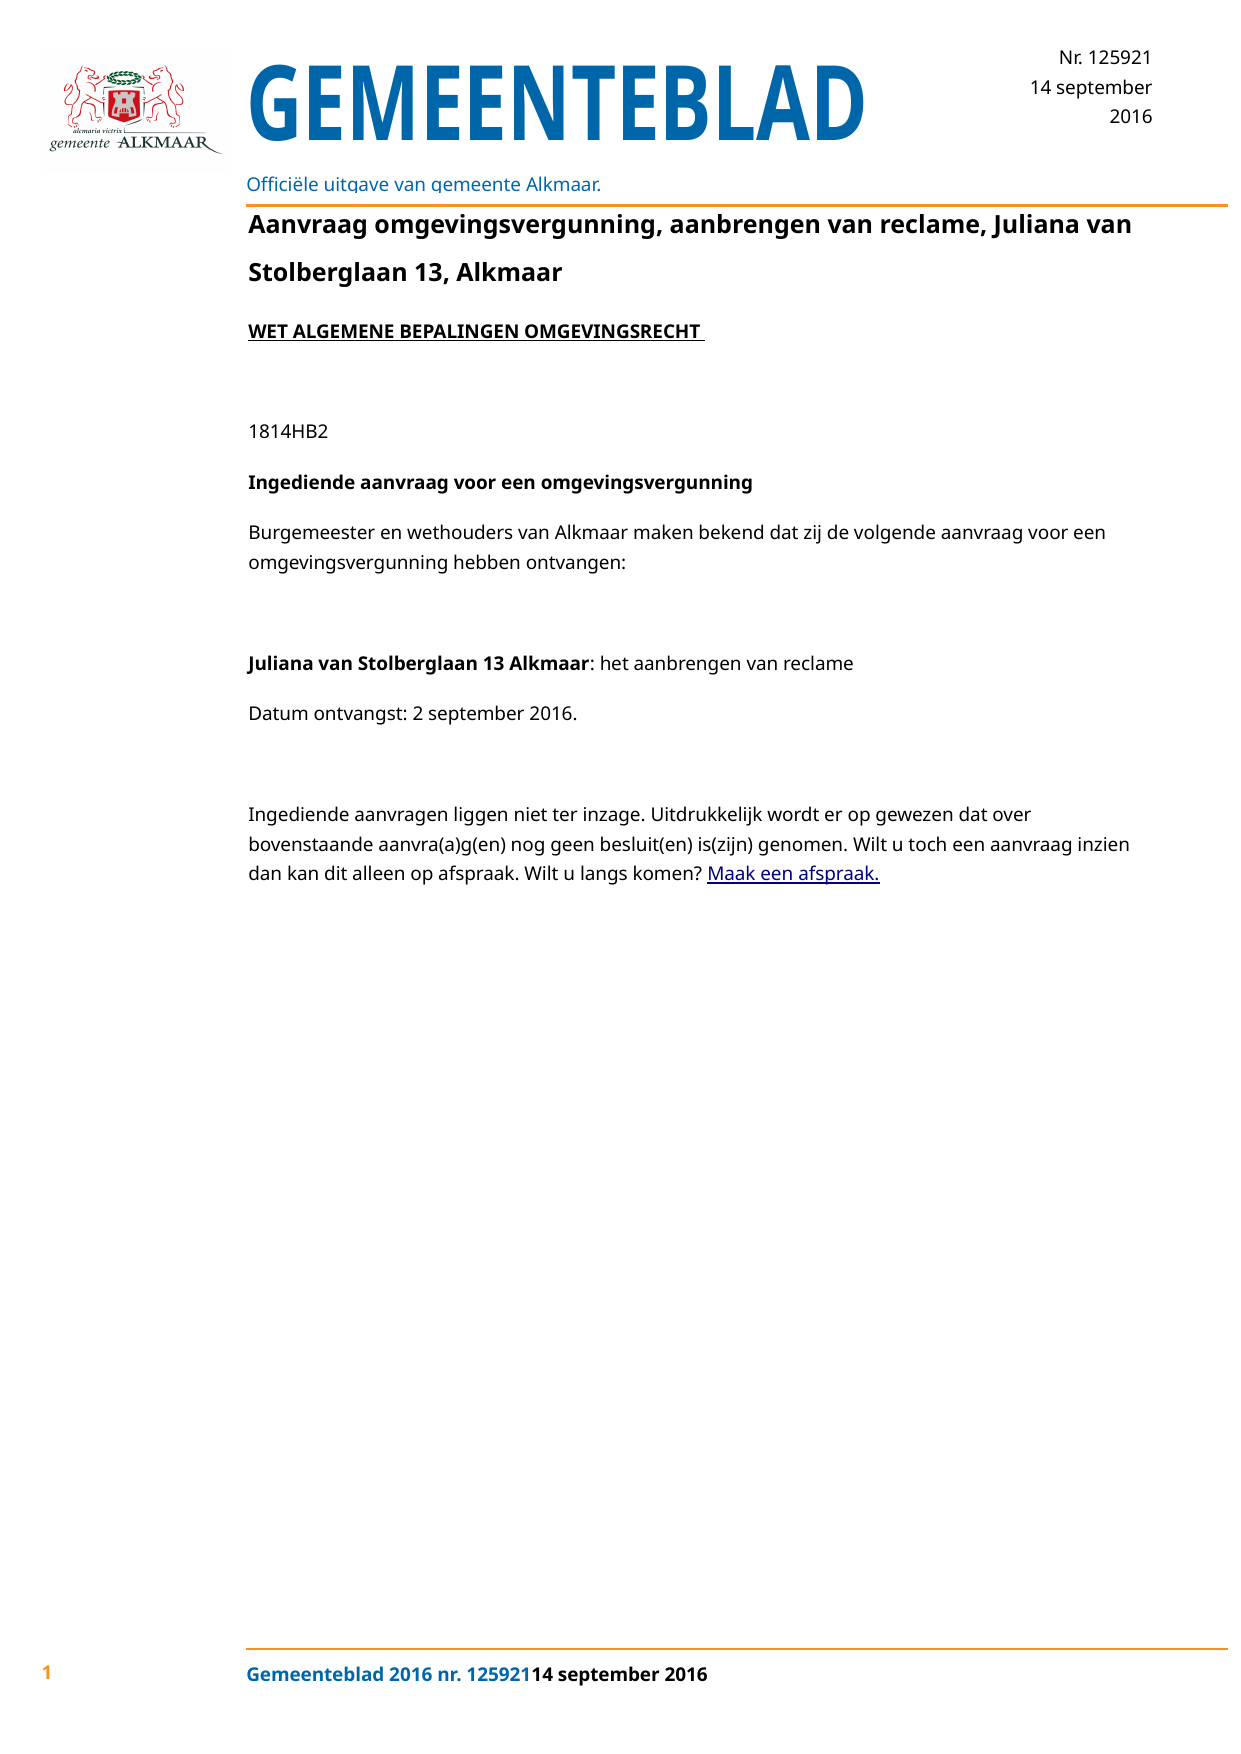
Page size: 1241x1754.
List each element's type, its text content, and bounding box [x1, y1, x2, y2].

text Aanvraag omgevingsvergunning, aanbrengen van reclame, Juliana van Stolberglaan 13, Alkmaar [248, 207, 1152, 288]
text Burgemeester en wethouders van Alkmaar maken bekend dat zij de volgende aanvraag voor een omgevingsvergunning hebben ontvangen: [248, 519, 1152, 575]
picture [41, 47, 231, 172]
text Ingediende aanvraag voor een omgevingsvergunning [248, 469, 1152, 495]
text Ingediende aanvragen liggen niet ter inzage. Uitdrukkelijk wordt er op gewezen dat over bovenstaande aanvra(a)g(en) nog geen besluit(en) is(zijn) genomen. Wilt u toch een aanvraag inzien dan kan dit alleen op afspraak. Wilt u langs komen? Maak een afspraak. [248, 801, 1152, 886]
text Datum ontvangst: 2 september 2016. [248, 700, 1152, 726]
text Juliana van Stolberglaan 13 Alkmaar: het aanbrengen van reclame [248, 650, 1152, 676]
text WET ALGEMENE BEPALINGEN OMGEVINGSRECHT [248, 318, 1152, 344]
text 1814HB2 [248, 419, 1152, 444]
